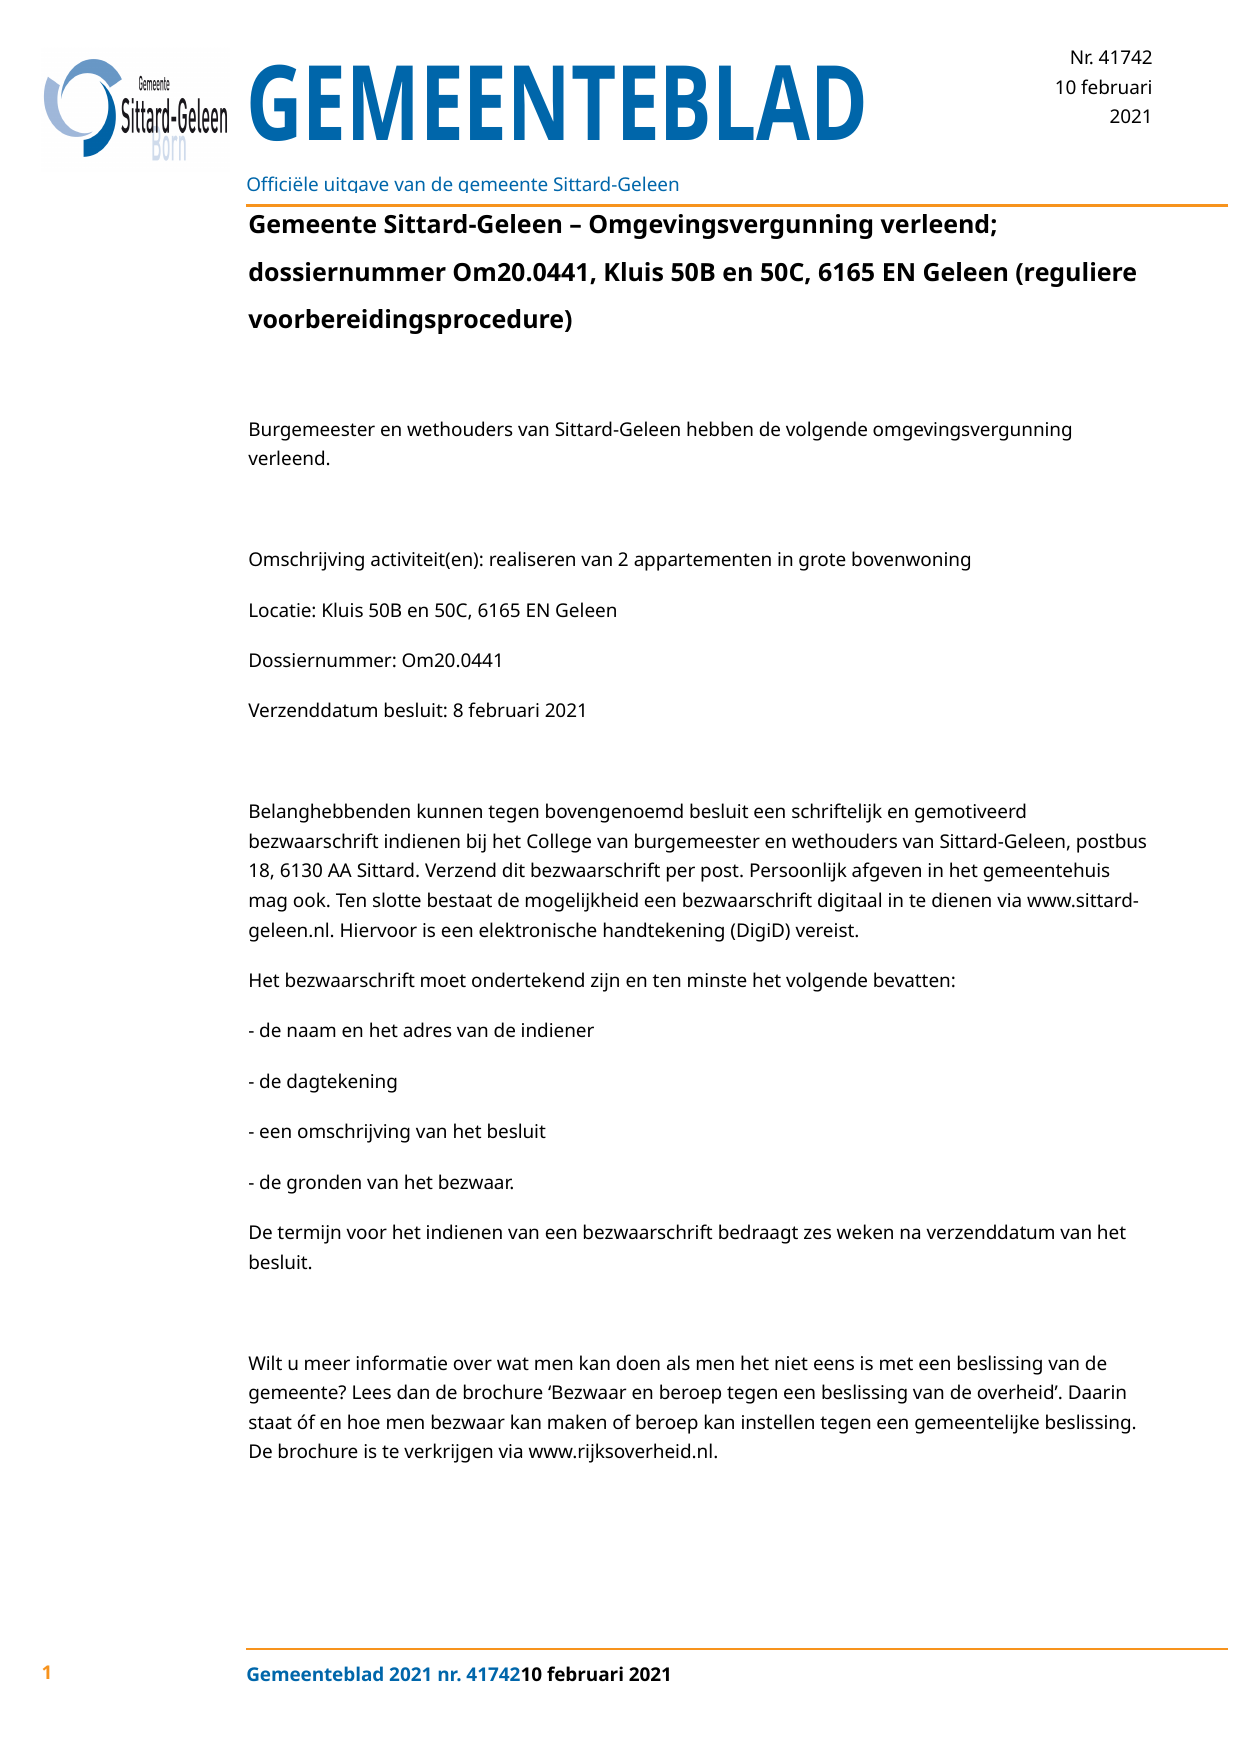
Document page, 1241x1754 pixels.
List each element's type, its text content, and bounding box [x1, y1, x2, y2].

text Dossiernummer: Om20.0441 [248, 647, 1152, 673]
text Locatie: Kluis 50B en 50C, 6165 EN Geleen [248, 597, 1152, 622]
picture [41, 47, 231, 172]
text Gemeente Sittard-Geleen – Omgevingsvergunning verleend; dossiernummer Om20.0441, Kluis 50B en 50C, 6165 EN Geleen (reguliere voorbereidingsprocedure) [248, 207, 1152, 336]
text - een omschrijving van het besluit [248, 1118, 1152, 1144]
text - de gronden van het bezwaar. [248, 1169, 1152, 1194]
text Burgemeester en wethouders van Sittard-Geleen hebben de volgende omgevingsvergunning verleend. [248, 416, 1152, 471]
text - de naam en het adres van de indiener [248, 1018, 1152, 1043]
text - de dagtekening [248, 1068, 1152, 1094]
text De termijn voor het indienen van een bezwaarschrift bedraagt zes weken na verzenddatum van het besluit. [248, 1219, 1152, 1274]
text Belanghebbenden kunnen tegen bovengenoemd besluit een schriftelijk en gemotiveerd bezwaarschrift indienen bij het College van burgemeester en wethouders van Sittard-Geleen, postbus 18, 6130 AA Sittard. Verzend dit bezwaarschrift per post. Persoonlijk afgeven in het gemeentehuis mag ook. Ten slotte bestaat de mogelijkheid een bezwaarschrift digitaal in te dienen via www.sittard-geleen.nl. Hiervoor is een elektronische handtekening (DigiD) vereist. [248, 798, 1152, 942]
text Verzenddatum besluit: 8 februari 2021 [248, 698, 1152, 723]
text Wilt u meer informatie over wat men kan doen als men het niet eens is met een beslissing van de gemeente? Lees dan de brochure ‘Bezwaar en beroep tegen een beslissing van de overheid’. Daarin staat óf en hoe men bezwaar kan maken of beroep kan instellen tegen een gemeentelijke beslissing. De brochure is te verkrijgen via www.rijksoverheid.nl. [248, 1350, 1152, 1464]
text Het bezwaarschrift moet ondertekend zijn en ten minste het volgende bevatten: [248, 967, 1152, 993]
text Omschrijving activiteit(en): realiseren van 2 appartementen in grote bovenwoning [248, 546, 1152, 572]
